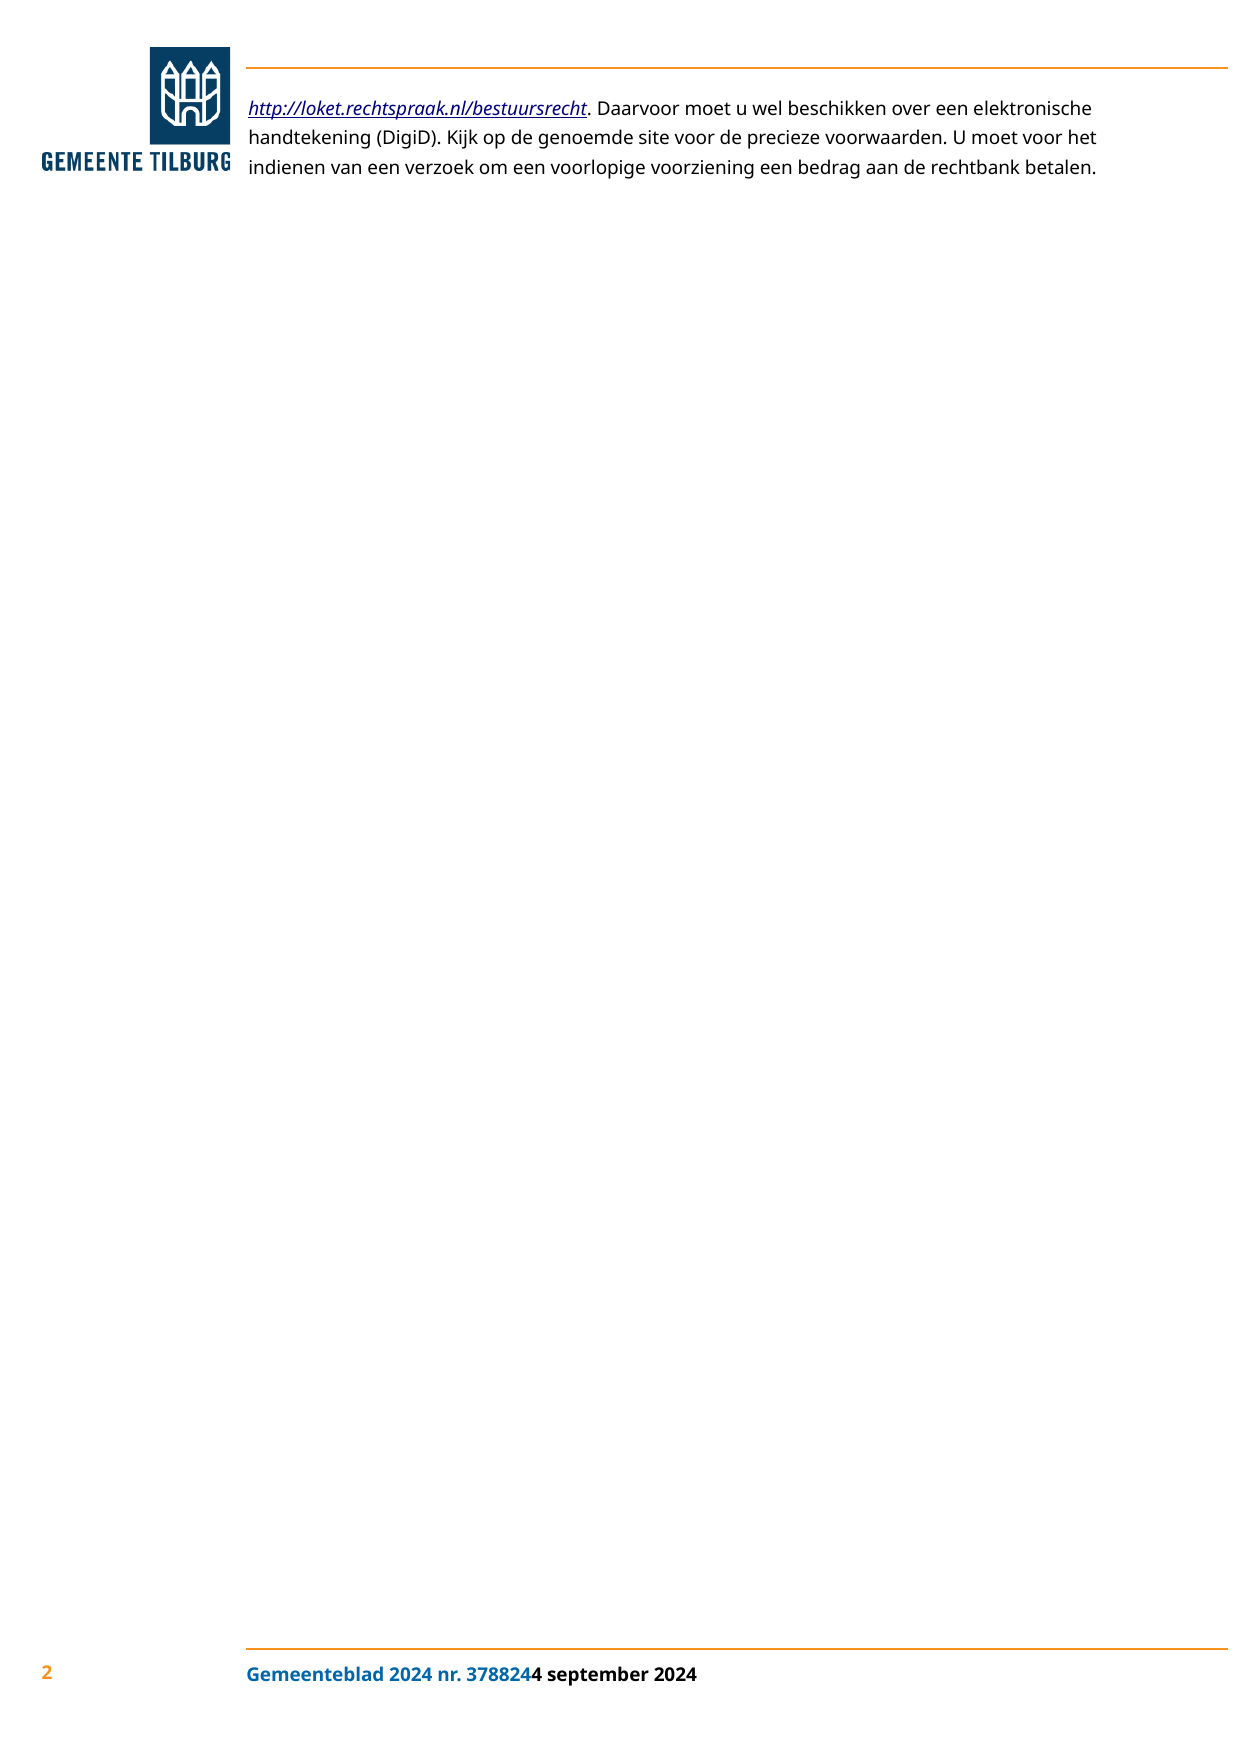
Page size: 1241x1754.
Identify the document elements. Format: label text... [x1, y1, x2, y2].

text http://loket.rechtspraak.nl/bestuursrecht. Daarvoor moet u wel beschikken over een elektronische handtekening (DigiD). Kijk op de genoemde site voor de precieze voorwaarden. U moet voor het indienen van een verzoek om een voorlopige voorziening een bedrag aan de rechtbank betalen. [248, 95, 1152, 180]
picture [41, 47, 231, 172]
